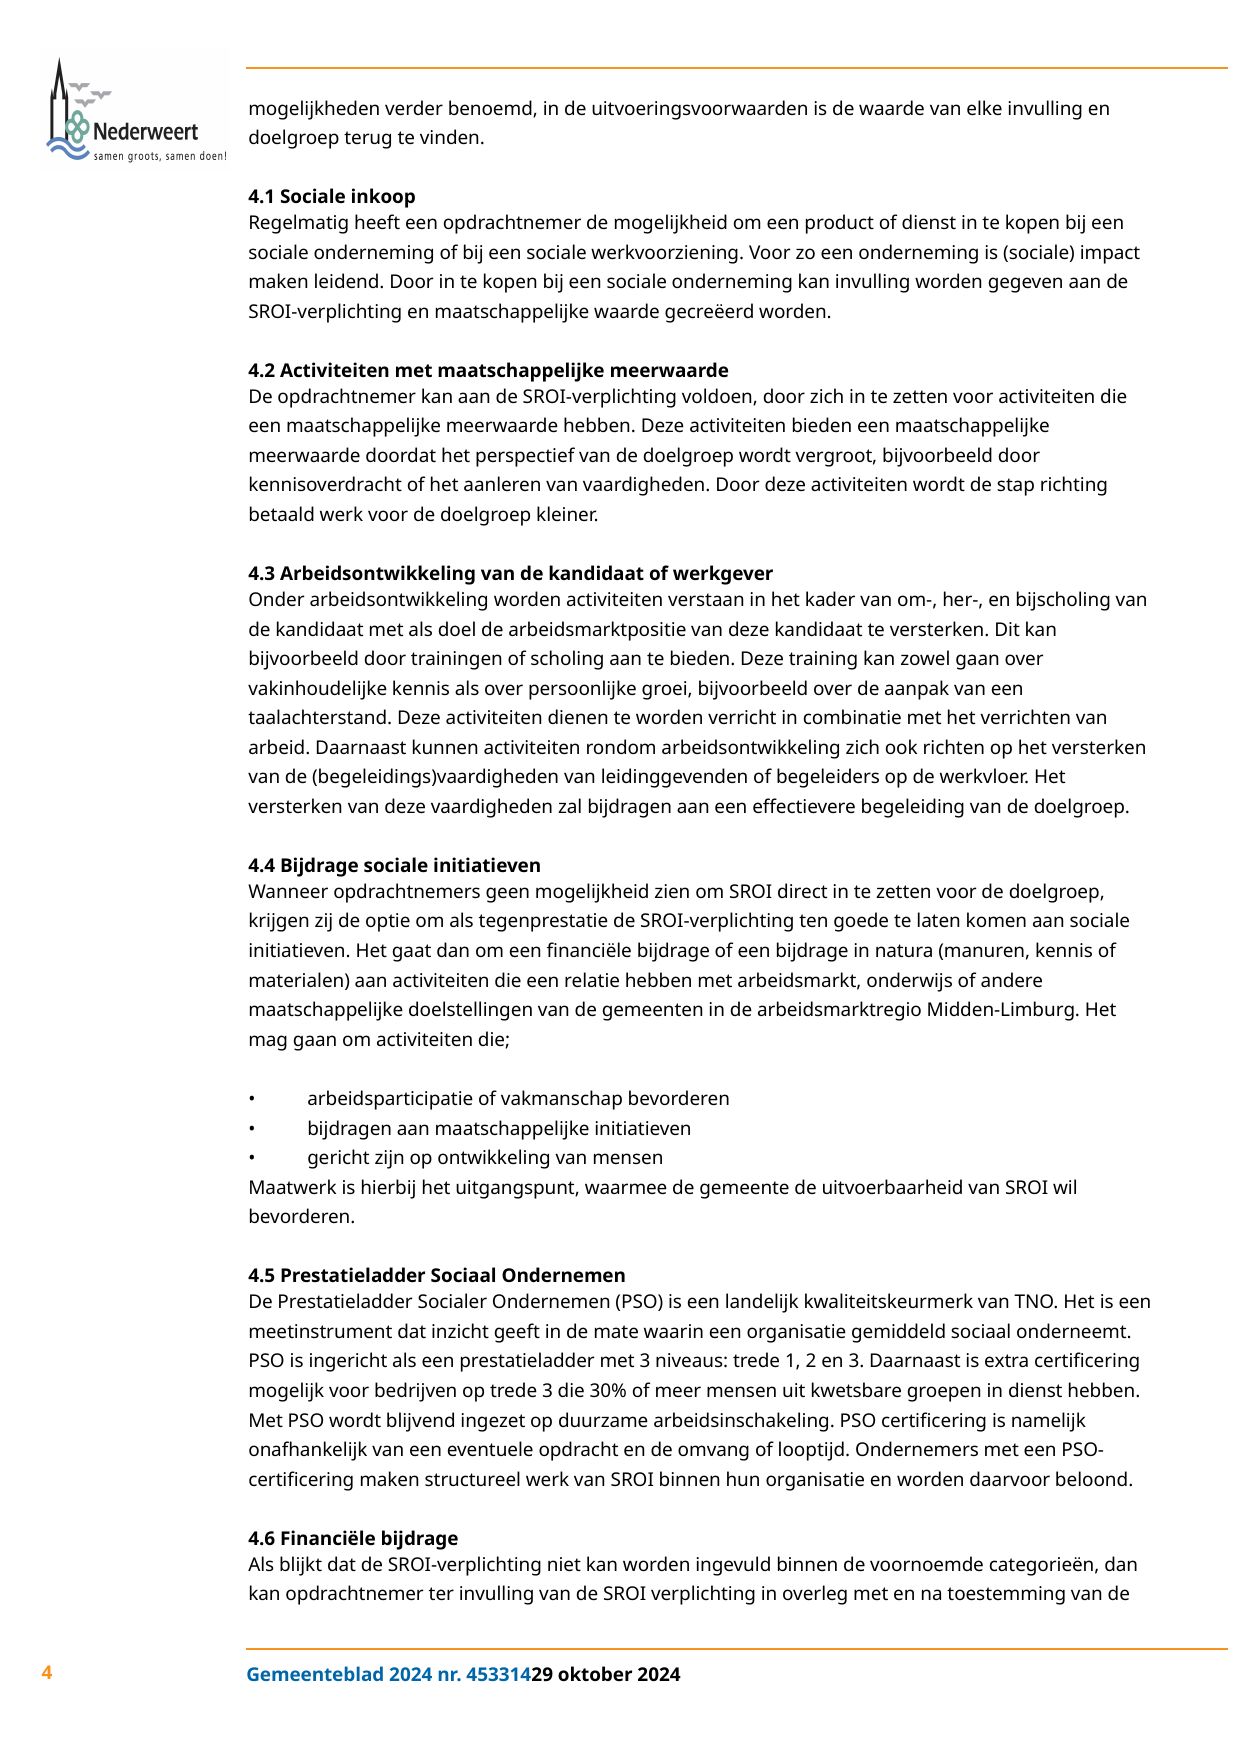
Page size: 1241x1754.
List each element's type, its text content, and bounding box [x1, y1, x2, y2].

text Maatwerk is hierbij het uitgangspunt, waarmee de gemeente de uitvoerbaarheid van SROI wil bevorderen. [248, 1174, 1152, 1229]
list bijdragen aan maatschappelijke initiatieven [248, 1115, 1152, 1141]
text 4.1 Sociale inkoop [248, 183, 1152, 209]
text mogelijkheden verder benoemd, in de uitvoeringsvoorwaarden is de waarde van elke invulling en doelgroep terug te vinden. [248, 95, 1152, 150]
list arbeidsparticipatie of vakmanschap bevorderen [248, 1085, 1152, 1111]
text De Prestatieladder Socialer Ondernemen (PSO) is een landelijk kwaliteitskeurmerk van TNO. Het is een meetinstrument dat inzicht geeft in de mate waarin een organisatie gemiddeld sociaal onderneemt. PSO is ingericht als een prestatieladder met 3 niveaus: trede 1, 2 en 3. Daarnaast is extra certificering mogelijk voor bedrijven op trede 3 die 30% of meer mensen uit kwetsbare groepen in dienst hebben. Met PSO wordt blijvend ingezet op duurzame arbeidsinschakeling. PSO certificering is namelijk onafhankelijk van een eventuele opdracht en de omvang of looptijd. Ondernemers met een PSO-certificering maken structureel werk van SROI binnen hun organisatie en worden daarvoor beloond. [248, 1288, 1152, 1492]
text Regelmatig heeft een opdrachtnemer de mogelijkheid om een product of dienst in te kopen bij een sociale onderneming of bij een sociale werkvoorziening. Voor zo een onderneming is (sociale) impact maken leidend. Door in te kopen bij een sociale onderneming kan invulling worden gegeven aan de SROI-verplichting en maatschappelijke waarde gecreëerd worden. [248, 209, 1152, 324]
text Als blijkt dat de SROI-verplichting niet kan worden ingevuld binnen de voornoemde categorieën, dan kan opdrachtnemer ter invulling van de SROI verplichting in overleg met en na toestemming van de [248, 1551, 1152, 1606]
list gericht zijn op ontwikkeling van mensen [248, 1144, 1152, 1170]
text 4.5 Prestatieladder Sociaal Ondernemen [248, 1263, 1152, 1288]
text Wanneer opdrachtnemers geen mogelijkheid zien om SROI direct in te zetten voor de doelgroep, krijgen zij de optie om als tegenprestatie de SROI-verplichting ten goede te laten komen aan sociale initiatieven. Het gaat dan om een financiële bijdrage of een bijdrage in natura (manuren, kennis of materialen) aan activiteiten die een relatie hebben met arbeidsmarkt, onderwijs of andere maatschappelijke doelstellingen van de gemeenten in de arbeidsmarktregio Midden-Limburg. Het mag gaan om activiteiten die; [248, 878, 1152, 1052]
text Onder arbeidsontwikkeling worden activiteiten verstaan in het kader van om-, her-, en bijscholing van de kandidaat met als doel de arbeidsmarktpositie van deze kandidaat te versterken. Dit kan bijvoorbeeld door trainingen of scholing aan te bieden. Deze training kan zowel gaan over vakinhoudelijke kennis als over persoonlijke groei, bijvoorbeeld over de aanpak van een taalachterstand. Deze activiteiten dienen te worden verricht in combinatie met het verrichten van arbeid. Daarnaast kunnen activiteiten rondom arbeidsontwikkeling zich ook richten op het versterken van de (begeleidings)vaardigheden van leidinggevenden of begeleiders op de werkvloer. Het versterken van deze vaardigheden zal bijdragen aan een effectievere begeleiding van de doelgroep. [248, 586, 1152, 819]
text 4.4 Bijdrage sociale initiatieven [248, 852, 1152, 878]
picture [41, 47, 231, 172]
text 4.6 Financiële bijdrage [248, 1525, 1152, 1551]
text 4.2 Activiteiten met maatschappelijke meerwaarde [248, 357, 1152, 383]
text De opdrachtnemer kan aan de SROI-verplichting voldoen, door zich in te zetten voor activiteiten die een maatschappelijke meerwaarde hebben. Deze activiteiten bieden een maatschappelijke meerwaarde doordat het perspectief van de doelgroep wordt vergroot, bijvoorbeeld door kennisoverdracht of het aanleren van vaardigheden. Door deze activiteiten wordt de stap richting betaald werk voor de doelgroep kleiner. [248, 383, 1152, 527]
text 4.3 Arbeidsontwikkeling van de kandidaat of werkgever [248, 560, 1152, 586]
